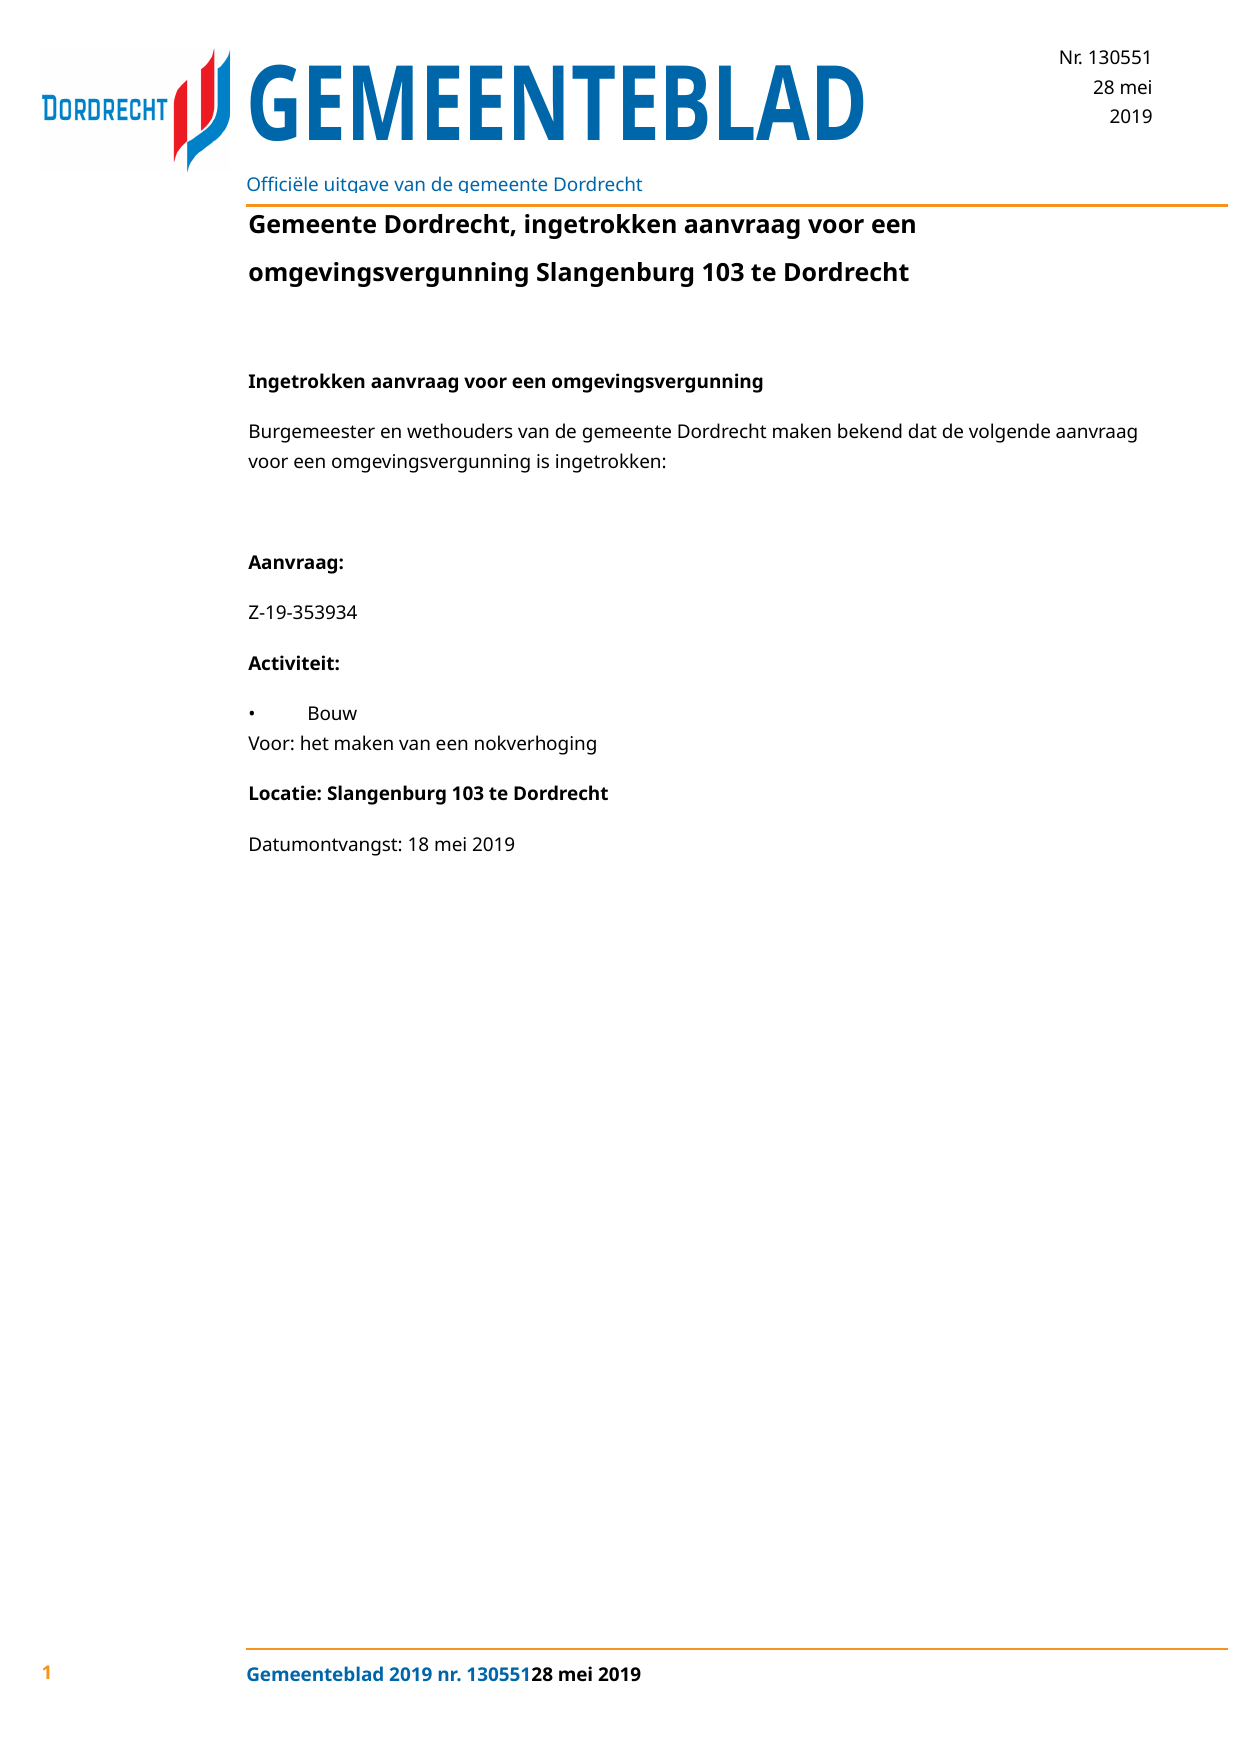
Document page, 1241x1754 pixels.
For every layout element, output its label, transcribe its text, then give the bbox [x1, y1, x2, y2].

text Aanvraag: [248, 549, 1152, 575]
text Z-19-353934 [248, 599, 1152, 625]
text Burgemeester en wethouders van de gemeente Dordrecht maken bekend dat de volgende aanvraag voor een omgevingsvergunning is ingetrokken: [248, 419, 1152, 474]
text Voor: het maken van een nokverhoging [248, 730, 1152, 756]
text Datumontvangst: 18 mei 2019 [248, 831, 1152, 857]
list Bouw [248, 700, 1152, 726]
text Locatie: Slangenburg 103 te Dordrecht [248, 780, 1152, 806]
text Ingetrokken aanvraag voor een omgevingsvergunning [248, 368, 1152, 394]
picture [41, 47, 231, 172]
text Gemeente Dordrecht, ingetrokken aanvraag voor een omgevingsvergunning Slangenburg 103 te Dordrecht [248, 207, 1152, 288]
text Activiteit: [248, 650, 1152, 676]
